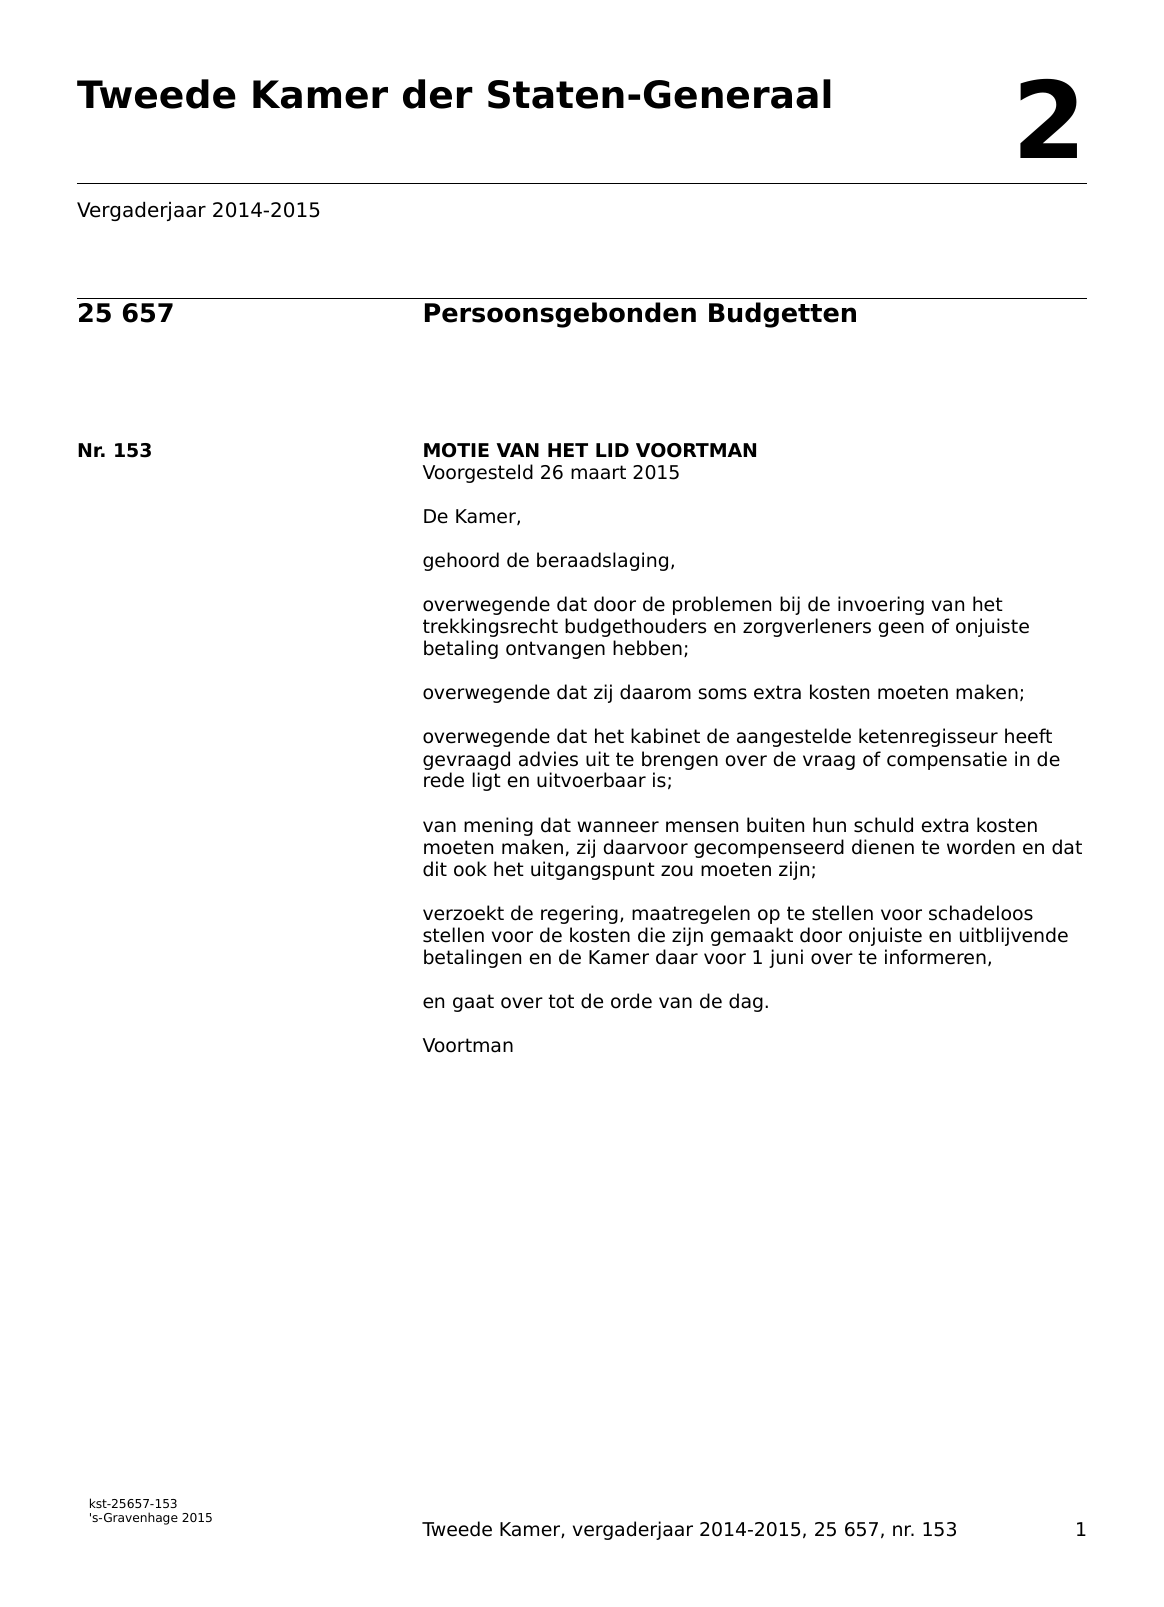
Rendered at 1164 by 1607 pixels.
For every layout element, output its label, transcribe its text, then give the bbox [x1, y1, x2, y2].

text 's-Gravenhage 2015 [88, 1511, 323, 1525]
text Voorgesteld 26 maart 2015 [422, 462, 1087, 484]
text Voortman [422, 1035, 1087, 1057]
text De Kamer, [422, 506, 1087, 528]
subtitle 25 657 Persoonsgebonden Budgetten [77, 299, 1087, 329]
text overwegende dat door de problemen bij de invoering van het trekkingsrecht budgethouders en zorgverleners geen of onjuiste betaling ontvangen hebben; [422, 594, 1087, 660]
table_header 2 [886, 59, 1087, 183]
text van mening dat wanneer mensen buiten hun schuld extra kosten moeten maken, zij daarvoor gecompenseerd dienen te worden en dat dit ook het uitgangspunt zou moeten zijn; [422, 814, 1087, 881]
table_header Tweede Kamer der Staten-Generaal [77, 59, 886, 183]
text kst-25657-153 [88, 1497, 323, 1511]
text en gaat over tot de orde van de dag. [422, 991, 1087, 1013]
text gehoord de beraadslaging, [422, 550, 1087, 572]
text overwegende dat zij daarom soms extra kosten moeten maken; [422, 682, 1087, 704]
table_cell Vergaderjaar 2014-2015 [77, 184, 1087, 298]
subtitle Nr. 153 MOTIE VAN HET LID VOORTMAN [77, 440, 1087, 462]
text verzoekt de regering, maatregelen op te stellen voor schadeloos stellen voor de kosten die zijn gemaakt door onjuiste en uitblijvende betalingen en de Kamer daar voor 1 juni over te informeren, [422, 903, 1087, 969]
text overwegende dat het kabinet de aangestelde ketenregisseur heeft gevraagd advies uit te brengen over de vraag of compensatie in de rede ligt en uitvoerbaar is; [422, 726, 1087, 792]
